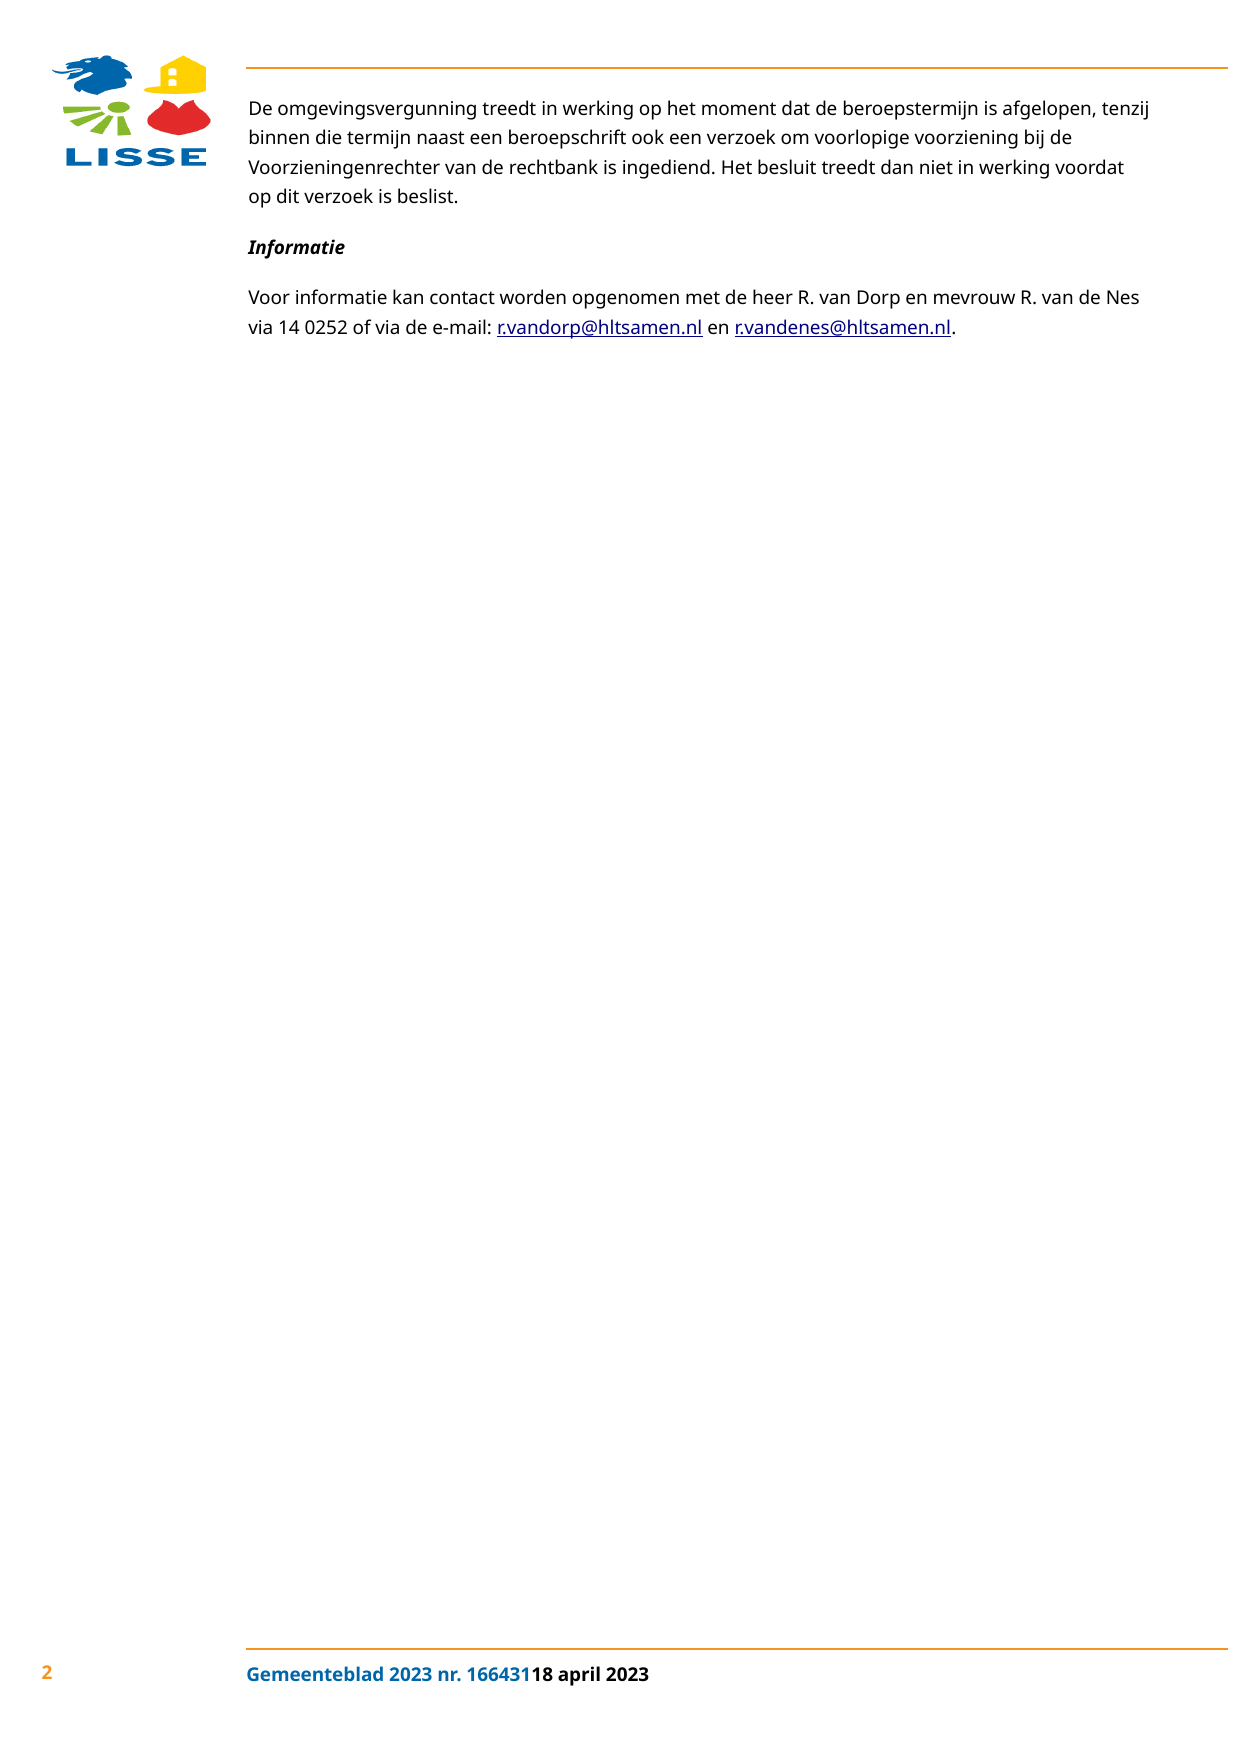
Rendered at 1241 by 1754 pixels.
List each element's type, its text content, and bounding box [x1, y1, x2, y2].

text Voor informatie kan contact worden opgenomen met de heer R. van Dorp en mevrouw R. van de Nes via 14 0252 of via de e-mail: r.vandorp@hltsamen.nl en r.vandenes@hltsamen.nl. [248, 284, 1152, 340]
text De omgevingsvergunning treedt in werking op het moment dat de beroepstermijn is afgelopen, tenzij binnen die termijn naast een beroepschrift ook een verzoek om voorlopige voorziening bij de Voorzieningenrechter van de rechtbank is ingediend. Het besluit treedt dan niet in werking voordat op dit verzoek is beslist. [248, 95, 1152, 209]
picture [41, 47, 231, 172]
text Informatie [248, 234, 1152, 260]
